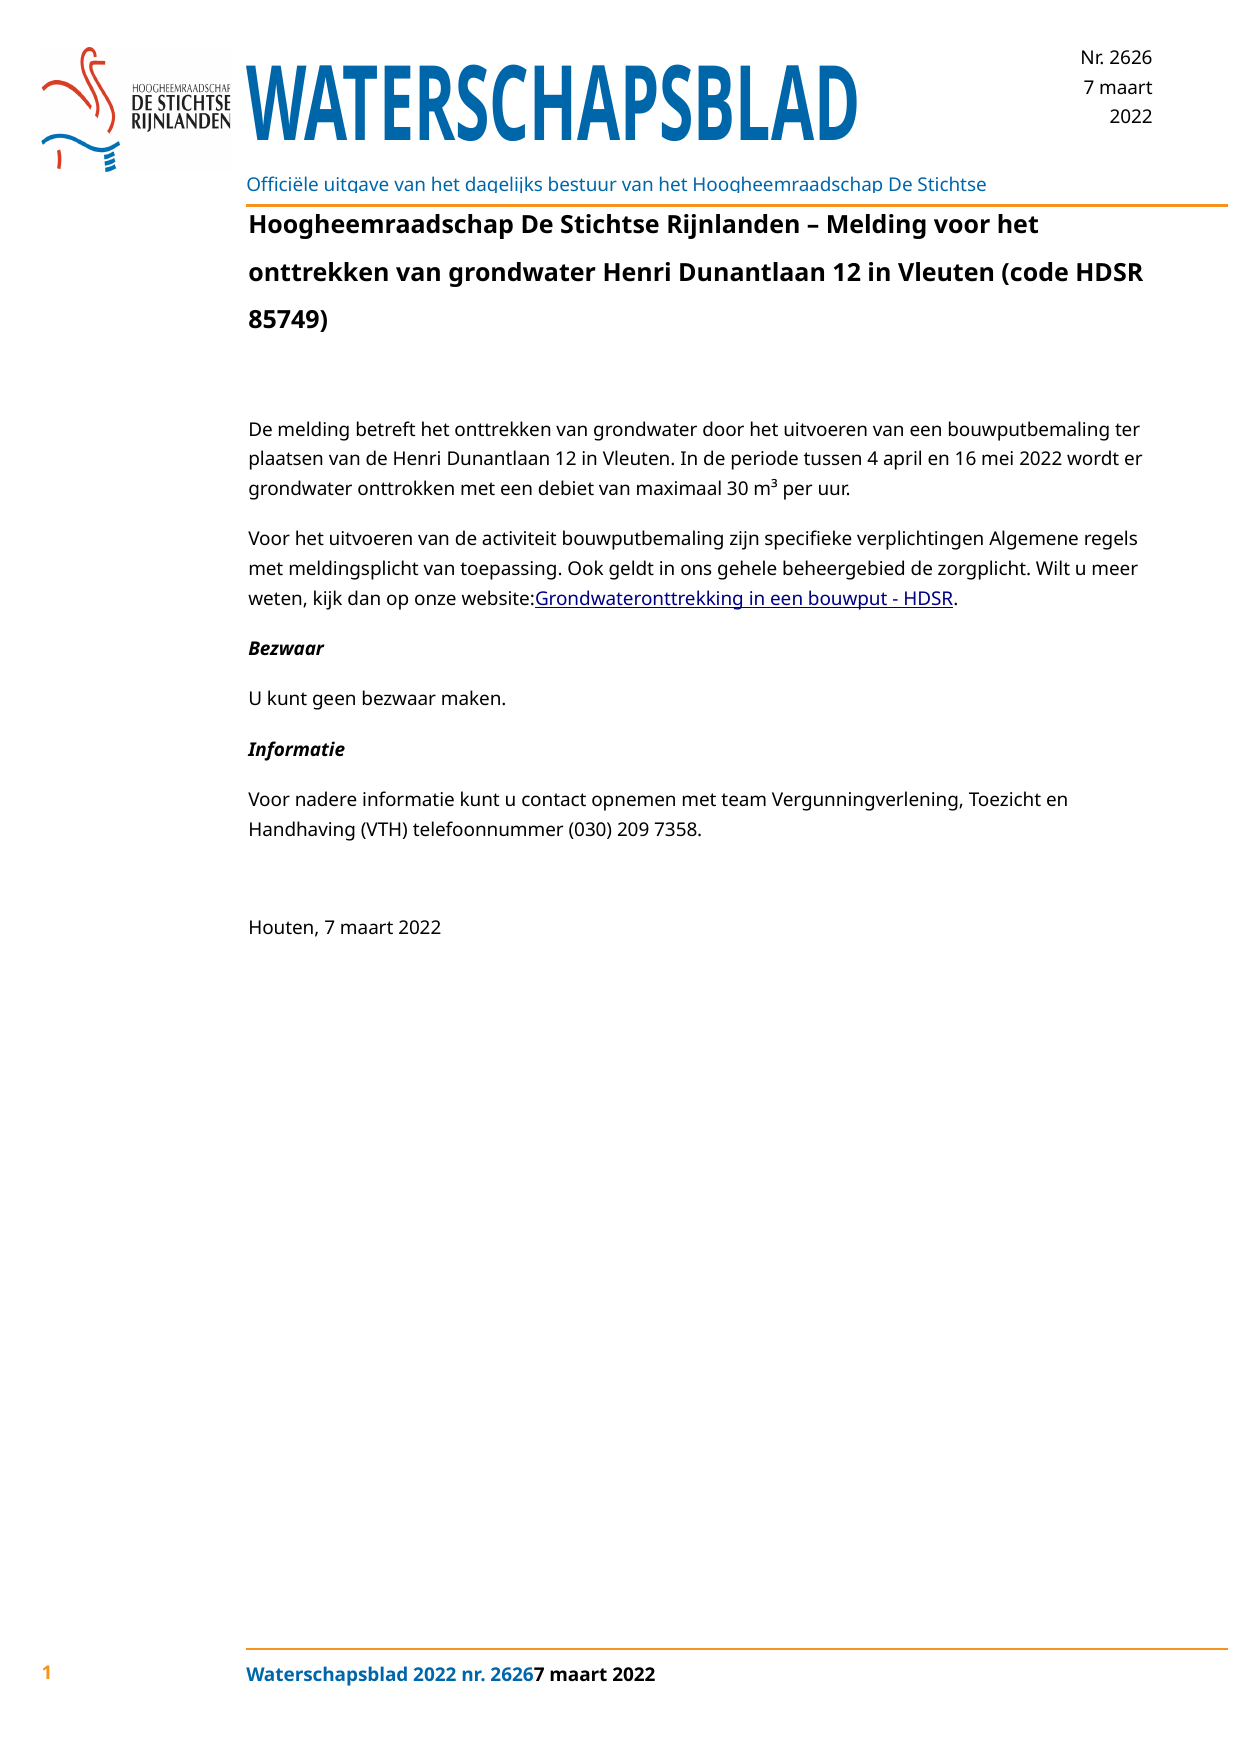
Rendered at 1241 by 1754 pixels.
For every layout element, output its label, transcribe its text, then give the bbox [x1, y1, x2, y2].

text Hoogheemraadschap De Stichtse Rijnlanden – Melding voor het onttrekken van grondwater Henri Dunantlaan 12 in Vleuten (code HDSR 85749) [248, 207, 1152, 336]
text Voor het uitvoeren van de activiteit bouwputbemaling zijn specifieke verplichtingen Algemene regels met meldingsplicht van toepassing. Ook geldt in ons gehele beheergebied de zorgplicht. Wilt u meer weten, kijk dan op onze website:Grondwateronttrekking in een bouwput - HDSR. [248, 526, 1152, 610]
text Bezwaar [248, 635, 1152, 661]
text Voor nadere informatie kunt u contact opnemen met team Vergunningverlening, Toezicht en Handhaving (VTH) telefoonnummer (030) 209 7358. [248, 786, 1152, 842]
text De melding betreft het onttrekken van grondwater door het uitvoeren van een bouwputbemaling ter plaatsen van de Henri Dunantlaan 12 in Vleuten. In de periode tussen 4 april en 16 mei 2022 wordt er grondwater onttrokken met een debiet van maximaal 30 m³ per uur. [248, 416, 1152, 501]
text U kunt geen bezwaar maken. [248, 686, 1152, 711]
text Houten, 7 maart 2022 [248, 914, 1152, 940]
text Informatie [248, 736, 1152, 762]
picture [41, 47, 231, 172]
